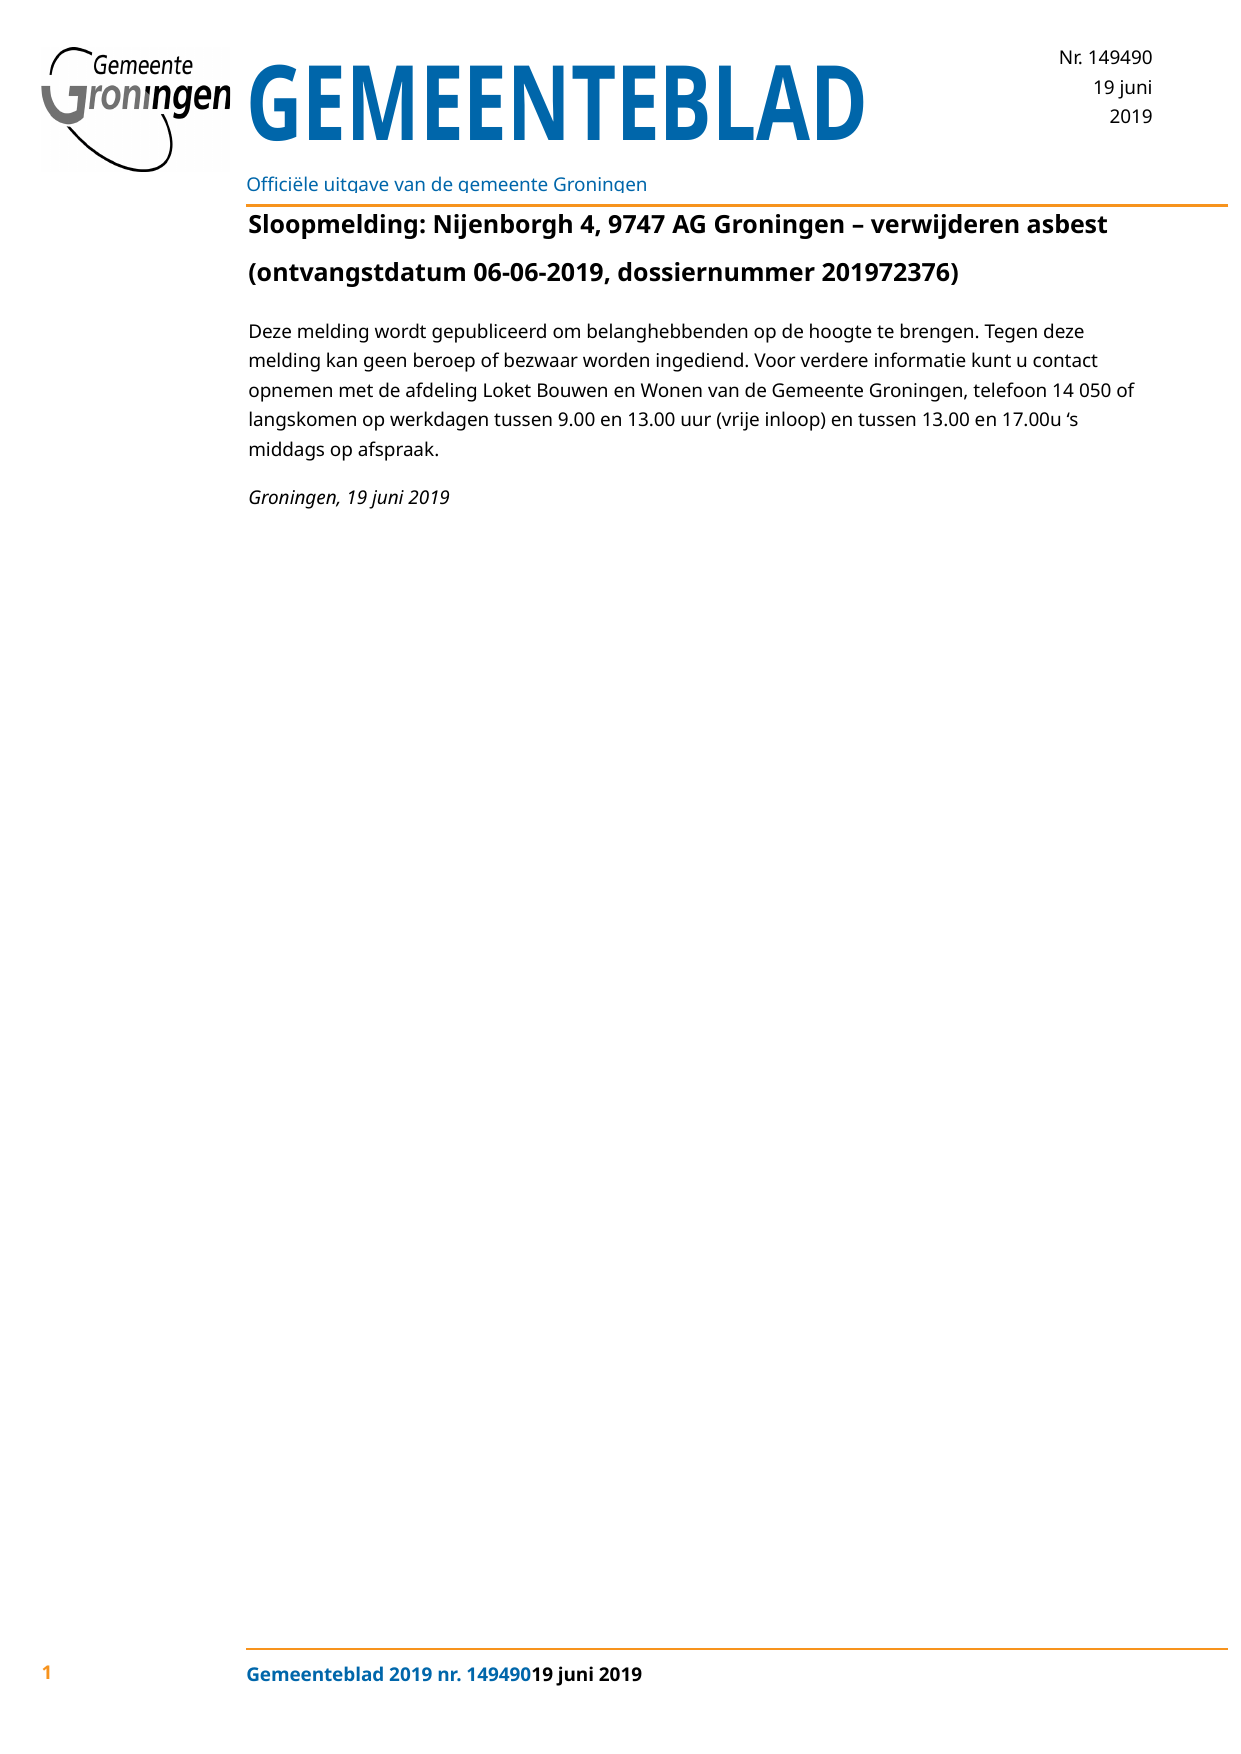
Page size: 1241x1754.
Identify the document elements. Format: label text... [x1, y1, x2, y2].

picture [41, 47, 231, 172]
text Sloopmelding: Nijenborgh 4, 9747 AG Groningen – verwijderen asbest (ontvangstdatum 06-06-2019, dossiernummer 201972376) [248, 207, 1152, 288]
text Deze melding wordt gepubliceerd om belanghebbenden op de hoogte te brengen. Tegen deze melding kan geen beroep of bezwaar worden ingediend. Voor verdere informatie kunt u contact opnemen met de afdeling Loket Bouwen en Wonen van de Gemeente Groningen, telefoon 14 050 of langskomen op werkdagen tussen 9.00 en 13.00 uur (vrije inloop) en tussen 13.00 en 17.00u ‘s middags op afspraak. [248, 318, 1152, 462]
text Groningen, 19 juni 2019 [248, 484, 1152, 510]
